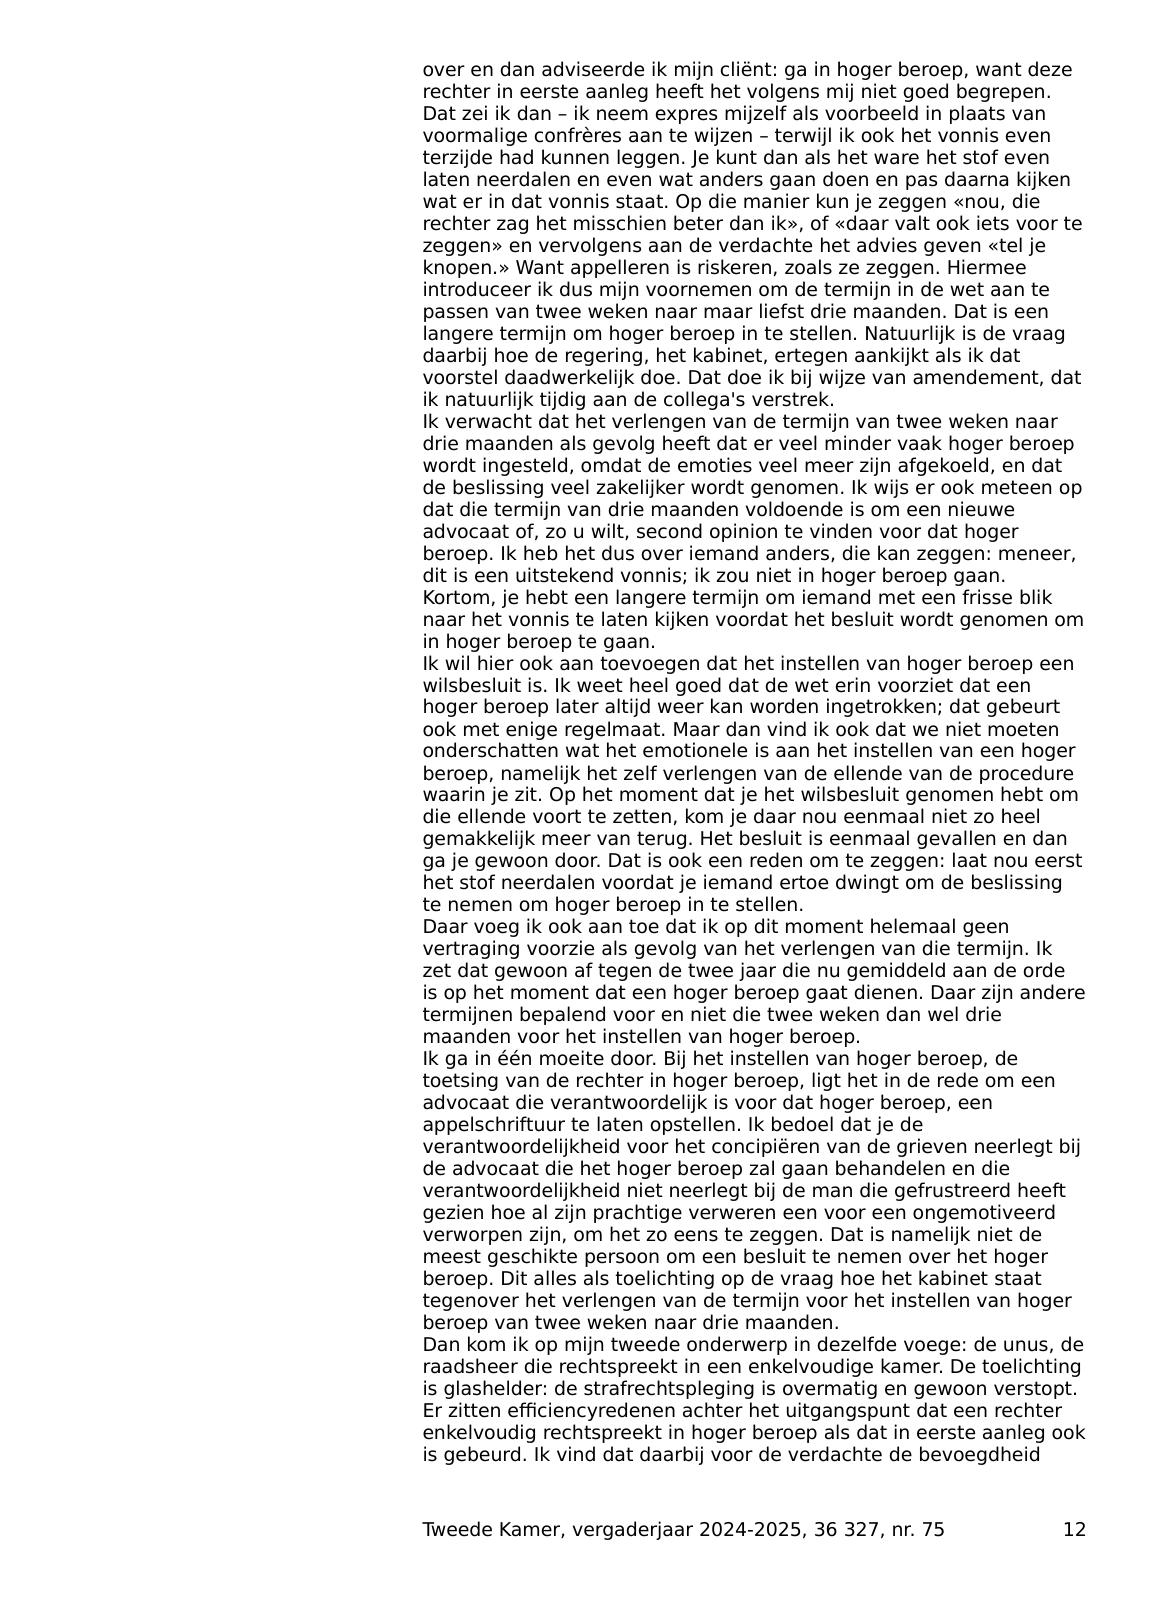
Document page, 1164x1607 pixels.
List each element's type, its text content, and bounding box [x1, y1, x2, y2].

text Ik verwacht dat het verlengen van de termijn van twee weken naar drie maanden als gevolg heeft dat er veel minder vaak hoger beroep wordt ingesteld, omdat de emoties veel meer zijn afgekoeld, en dat de beslissing veel zakelijker wordt genomen. Ik wijs er ook meteen op dat die termijn van drie maanden voldoende is om een nieuwe advocaat of, zo u wilt, second opinion te vinden voor dat hoger beroep. Ik heb het dus over iemand anders, die kan zeggen: meneer, dit is een uitstekend vonnis; ik zou niet in hoger beroep gaan. Kortom, je hebt een langere termijn om iemand met een frisse blik naar het vonnis te laten kijken voordat het besluit wordt genomen om in hoger beroep te gaan. [422, 411, 1087, 652]
text Daar voeg ik ook aan toe dat ik op dit moment helemaal geen vertraging voorzie als gevolg van het verlengen van die termijn. Ik zet dat gewoon af tegen de twee jaar die nu gemiddeld aan de orde is op het moment dat een hoger beroep gaat dienen. Daar zijn andere termijnen bepalend voor en niet die twee weken dan wel drie maanden voor het instellen van hoger beroep. [422, 916, 1087, 1048]
text over en dan adviseerde ik mijn cliënt: ga in hoger beroep, want deze rechter in eerste aanleg heeft het volgens mij niet goed begrepen. Dat zei ik dan – ik neem expres mijzelf als voorbeeld in plaats van voormalige confrères aan te wijzen – terwijl ik ook het vonnis even terzijde had kunnen leggen. Je kunt dan als het ware het stof even laten neerdalen en even wat anders gaan doen en pas daarna kijken wat er in dat vonnis staat. Op die manier kun je zeggen «nou, die rechter zag het misschien beter dan ik», of «daar valt ook iets voor te zeggen» en vervolgens aan de verdachte het advies geven «tel je knopen.» Want appelleren is riskeren, zoals ze zeggen. Hiermee introduceer ik dus mijn voornemen om de termijn in de wet aan te passen van twee weken naar maar liefst drie maanden. Dat is een langere termijn om hoger beroep in te stellen. Natuurlijk is de vraag daarbij hoe de regering, het kabinet, ertegen aankijkt als ik dat voorstel daadwerkelijk doe. Dat doe ik bij wijze van amendement, dat ik natuurlijk tijdig aan de collega's verstrek. [422, 59, 1087, 411]
text Ik wil hier ook aan toevoegen dat het instellen van hoger beroep een wilsbesluit is. Ik weet heel goed dat de wet erin voorziet dat een hoger beroep later altijd weer kan worden ingetrokken; dat gebeurt ook met enige regelmaat. Maar dan vind ik ook dat we niet moeten onderschatten wat het emotionele is aan het instellen van een hoger beroep, namelijk het zelf verlengen van de ellende van de procedure waarin je zit. Op het moment dat je het wilsbesluit genomen hebt om die ellende voort te zetten, kom je daar nou eenmaal niet zo heel gemakkelijk meer van terug. Het besluit is eenmaal gevallen en dan ga je gewoon door. Dat is ook een reden om te zeggen: laat nou eerst het stof neerdalen voordat je iemand ertoe dwingt om de beslissing te nemen om hoger beroep in te stellen. [422, 652, 1087, 916]
text Dan kom ik op mijn tweede onderwerp in dezelfde voege: de unus, de raadsheer die rechtspreekt in een enkelvoudige kamer. De toelichting is glashelder: de strafrechtspleging is overmatig en gewoon verstopt. Er zitten efficiencyredenen achter het uitgangspunt dat een rechter enkelvoudig rechtspreekt in hoger beroep als dat in eerste aanleg ook is gebeurd. Ik vind dat daarbij voor de verdachte de bevoegdheid [422, 1334, 1087, 1466]
text Ik ga in één moeite door. Bij het instellen van hoger beroep, de toetsing van de rechter in hoger beroep, ligt het in de rede om een advocaat die verantwoordelijk is voor dat hoger beroep, een appelschriftuur te laten opstellen. Ik bedoel dat je de verantwoordelijkheid voor het concipiëren van de grieven neerlegt bij de advocaat die het hoger beroep zal gaan behandelen en die verantwoordelijkheid niet neerlegt bij de man die gefrustreerd heeft gezien hoe al zijn prachtige verweren een voor een ongemotiveerd verworpen zijn, om het zo eens te zeggen. Dat is namelijk niet de meest geschikte persoon om een besluit te nemen over het hoger beroep. Dit alles als toelichting op de vraag hoe het kabinet staat tegenover het verlengen van de termijn voor het instellen van hoger beroep van twee weken naar drie maanden. [422, 1048, 1087, 1334]
